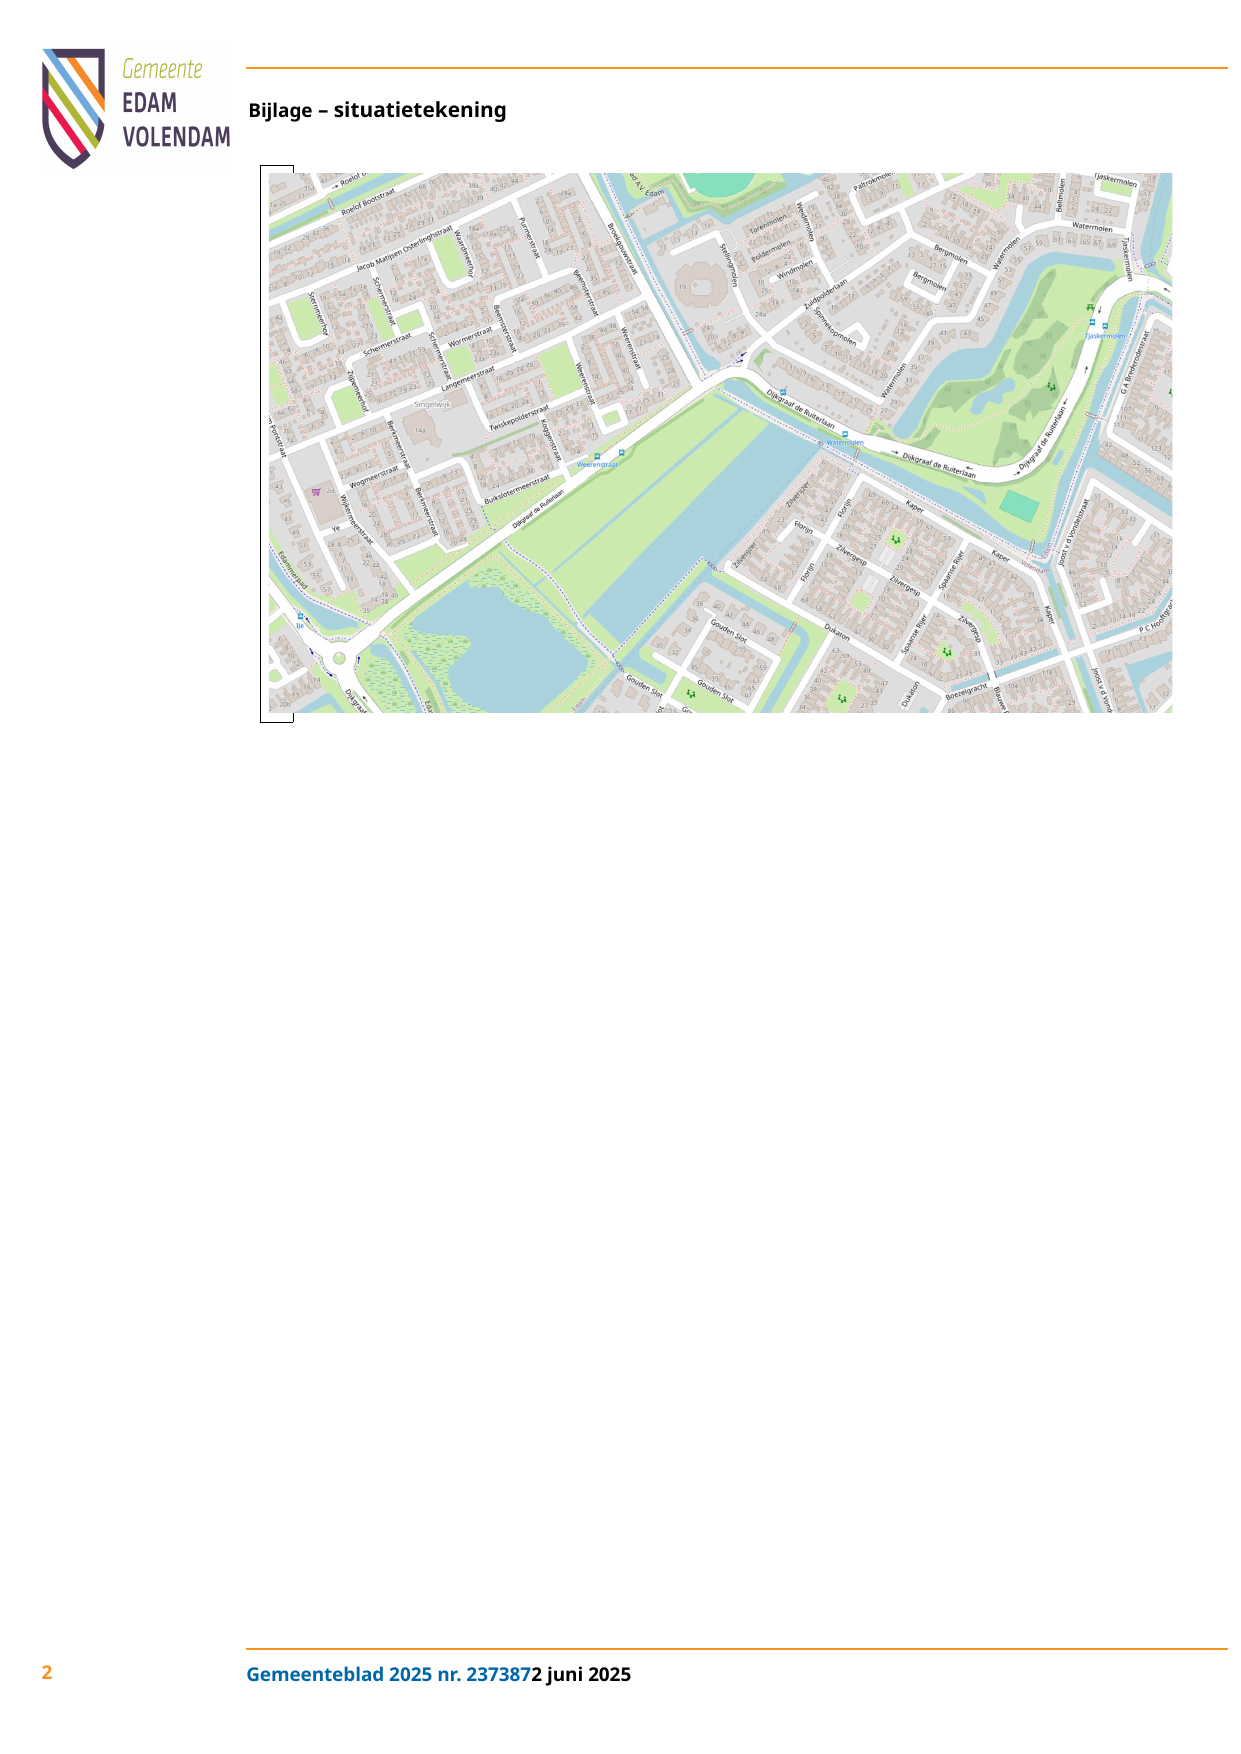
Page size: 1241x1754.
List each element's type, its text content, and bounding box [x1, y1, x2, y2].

text Bijlage – situatietekening [248, 95, 1152, 123]
picture [41, 47, 231, 172]
picture [268, 173, 1173, 713]
